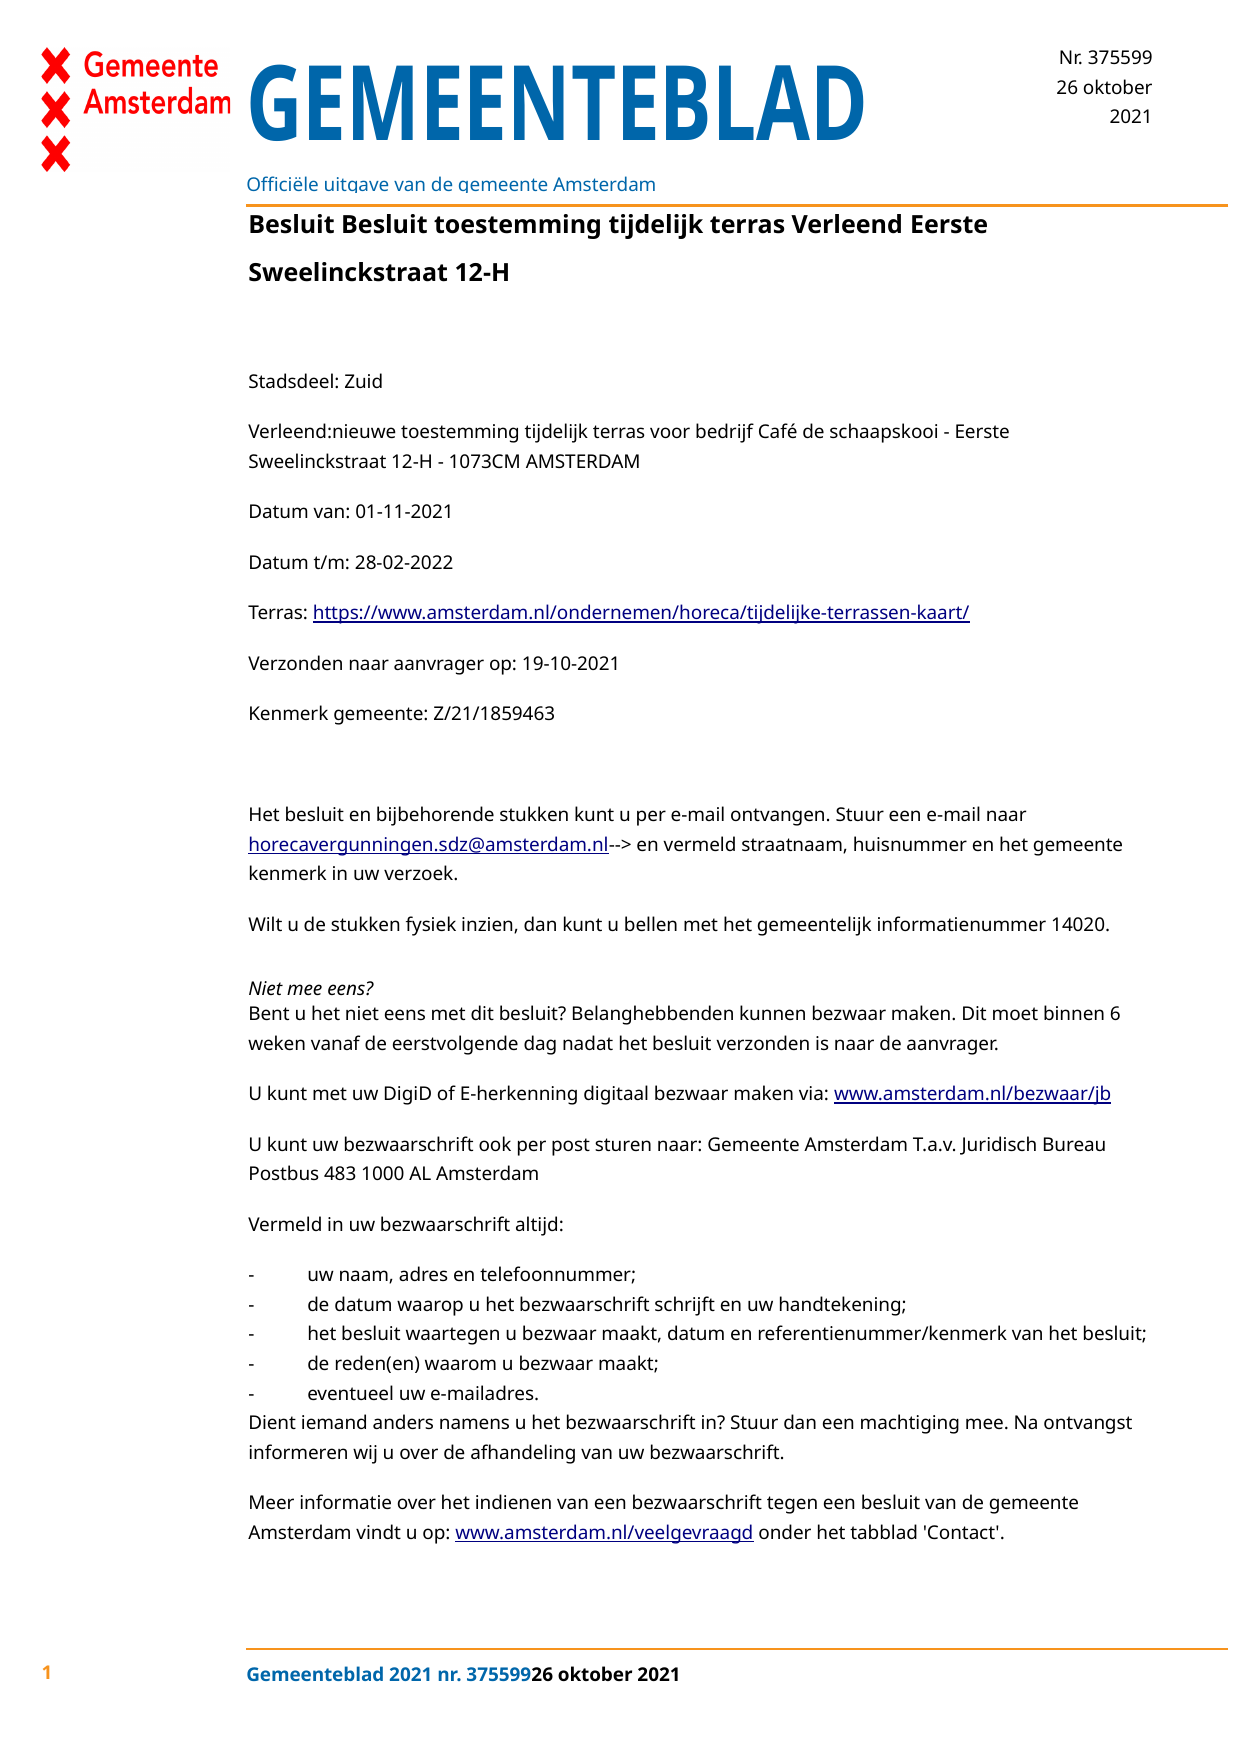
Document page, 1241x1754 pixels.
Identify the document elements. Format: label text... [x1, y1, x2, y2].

text Het besluit en bijbehorende stukken kunt u per e-mail ontvangen. Stuur een e-mail naar horecavergunningen.sdz@amsterdam.nl--> en vermeld straatnaam, huisnummer en het gemeente kenmerk in uw verzoek. [248, 801, 1152, 886]
text Dient iemand anders namens u het bezwaarschrift in? Stuur dan een machtiging mee. Na ontvangst informeren wij u over de afhandeling van uw bezwaarschrift. [248, 1409, 1152, 1464]
text Vermeld in uw bezwaarschrift altijd: [248, 1211, 1152, 1237]
text Bent u het niet eens met dit besluit? Belanghebbenden kunnen bezwaar maken. Dit moet binnen 6 weken vanaf de eerstvolgende dag nadat het besluit verzonden is naar de aanvrager. [248, 1001, 1152, 1056]
text Niet mee eens? [248, 975, 1152, 1001]
text Meer informatie over het indienen van een bezwaarschrift tegen een besluit van de gemeente Amsterdam vindt u op: www.amsterdam.nl/veelgevraagd onder het tabblad 'Contact'. [248, 1489, 1152, 1544]
list de datum waarop u het bezwaarschrift schrijft en uw handtekening; [248, 1291, 1152, 1317]
list eventueel uw e-mailadres. [248, 1380, 1152, 1405]
text Verleend:nieuwe toestemming tijdelijk terras voor bedrijf Café de schaapskooi - Eerste Sweelinckstraat 12-H - 1073CM AMSTERDAM [248, 419, 1152, 474]
text Verzonden naar aanvrager op: 19-10-2021 [248, 650, 1152, 676]
text Terras: https://www.amsterdam.nl/ondernemen/horeca/tijdelijke-terrassen-kaart/ [248, 599, 1152, 625]
list uw naam, adres en telefoonnummer; [248, 1261, 1152, 1287]
text Stadsdeel: Zuid [248, 368, 1152, 394]
list de reden(en) waarom u bezwaar maakt; [248, 1350, 1152, 1376]
text U kunt uw bezwaarschrift ook per post sturen naar: Gemeente Amsterdam T.a.v. Juridisch Bureau Postbus 483 1000 AL Amsterdam [248, 1131, 1152, 1186]
text U kunt met uw DigiD of E-herkenning digitaal bezwaar maken via: www.amsterdam.nl/bezwaar/jb [248, 1081, 1152, 1106]
list het besluit waartegen u bezwaar maakt, datum en referentienummer/kenmerk van het besluit; [248, 1321, 1152, 1346]
text Datum van: 01-11-2021 [248, 499, 1152, 524]
text Kenmerk gemeente: Z/21/1859463 [248, 700, 1152, 726]
text Wilt u de stukken fysiek inzien, dan kunt u bellen met het gemeentelijk informatienummer 14020. [248, 911, 1152, 937]
text Datum t/m: 28-02-2022 [248, 549, 1152, 575]
picture [41, 47, 231, 172]
text Besluit Besluit toestemming tijdelijk terras Verleend Eerste Sweelinckstraat 12-H [248, 207, 1152, 288]
